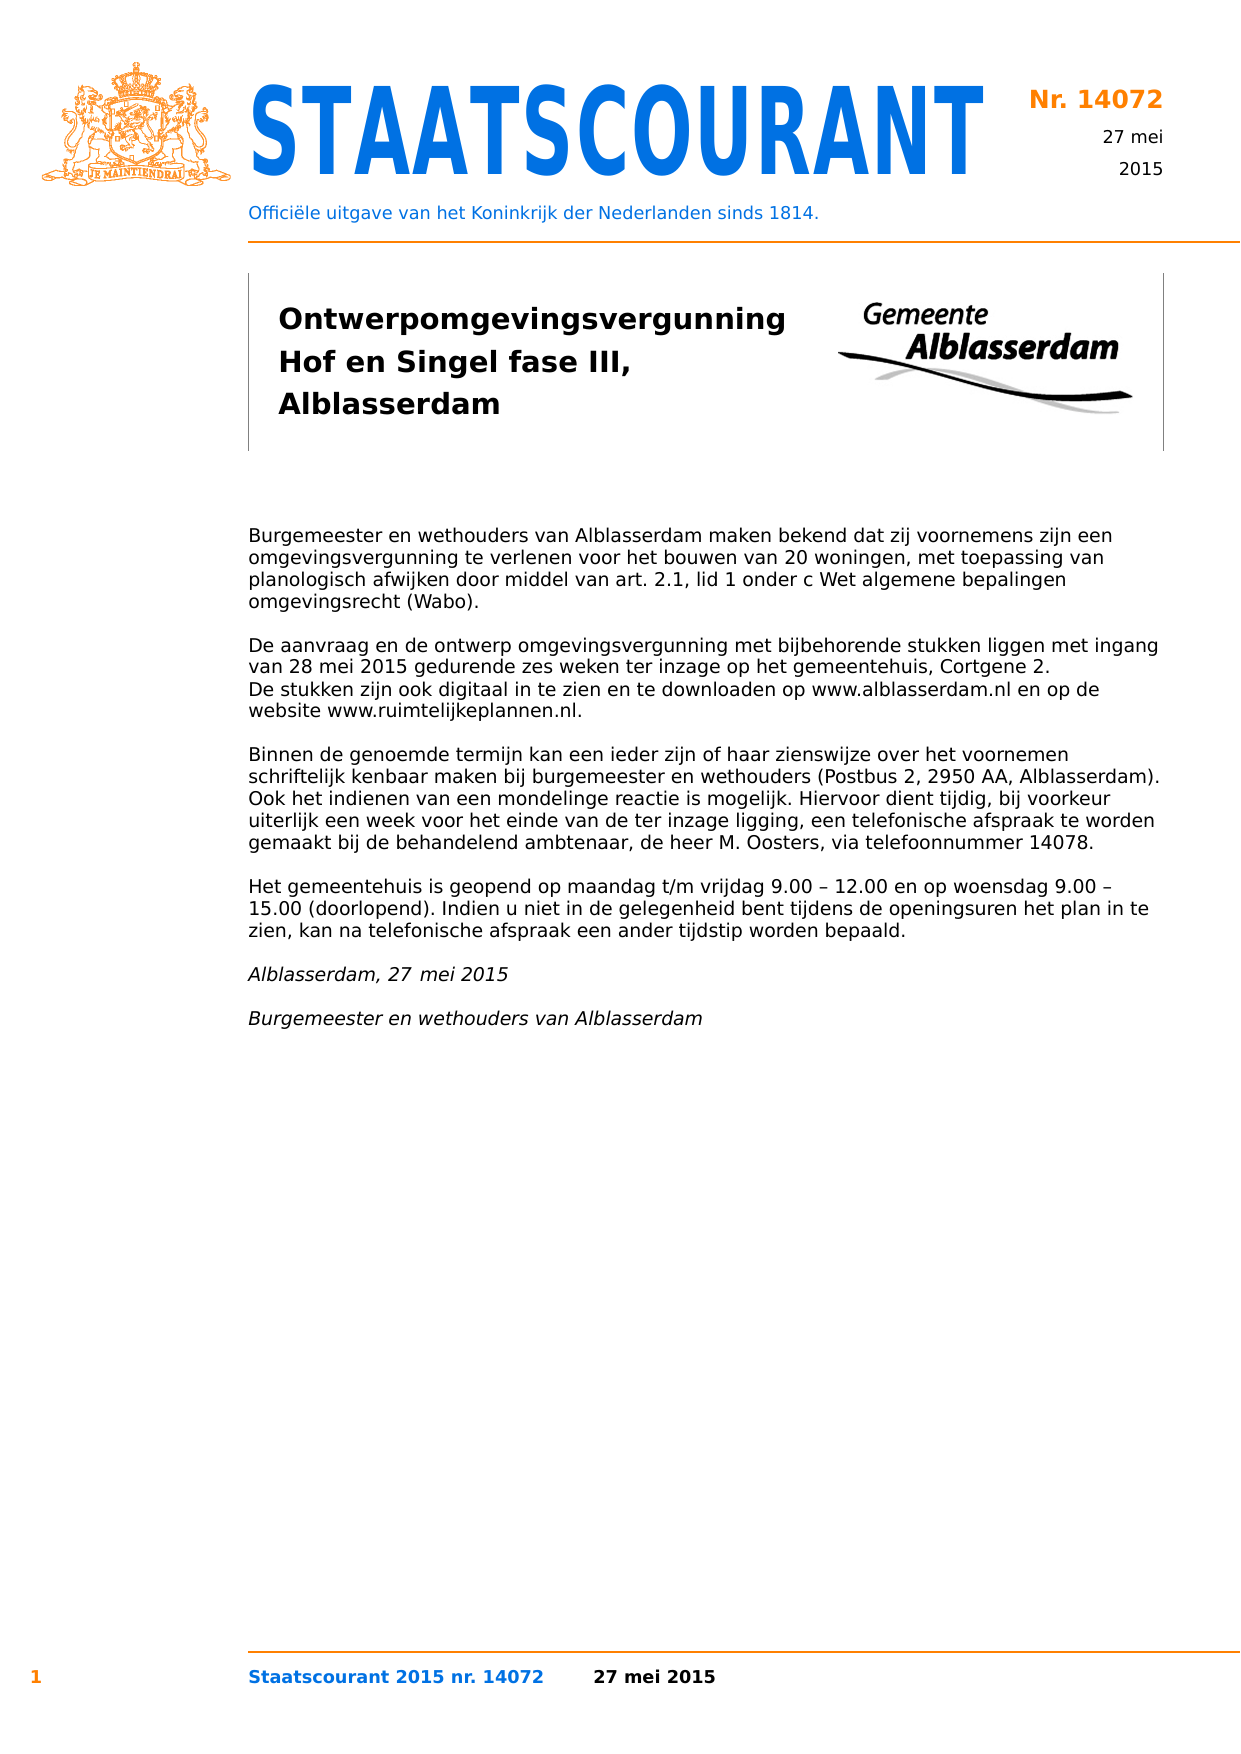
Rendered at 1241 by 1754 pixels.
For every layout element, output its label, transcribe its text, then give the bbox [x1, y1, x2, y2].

text De stukken zijn ook digitaal in te zien en te downloaden op www.alblasserdam.nl en op de website www.ruimtelijkeplannen.nl. [248, 678, 1163, 722]
table_cell 2015 [998, 153, 1240, 203]
picture [838, 302, 1134, 415]
picture [41, 62, 231, 186]
subtitle Ontwerpomgevingsvergunning Hof en Singel fase III, Alblasserdam [249, 273, 1163, 451]
table_cell 27 mei [998, 121, 1240, 153]
table_header Nr. 14072 [998, 62, 1240, 121]
text De aanvraag en de ontwerp omgevingsvergunning met bijbehorende stukken liggen met ingang van 28 mei 2015 gedurende zes weken ter inzage op het gemeentehuis, Cortgene 2. [248, 634, 1163, 678]
text Alblasserdam, 27 mei 2015 [248, 964, 1163, 986]
text Burgemeester en wethouders van Alblasserdam maken bekend dat zij voornemens zijn een omgevingsvergunning te verlenen voor het bouwen van 20 woningen, met toepassing van planologisch afwijken door middel van art. 2.1, lid 1 onder c Wet algemene bepalingen omgevingsrecht (Wabo). [248, 525, 1163, 613]
text Burgemeester en wethouders van Alblasserdam [248, 1008, 1163, 1030]
text Het gemeentehuis is geopend op maandag t/m vrijdag 9.00 – 12.00 en op woensdag 9.00 – 15.00 (doorlopend). Indien u niet in de gelegenheid bent tijdens de openingsuren het plan in te zien, kan na telefonische afspraak een ander tijdstip worden bepaald. [248, 876, 1163, 942]
text Binnen de genoemde termijn kan een ieder zijn of haar zienswijze over het voornemen schriftelijk kenbaar maken bij burgemeester en wethouders (Postbus 2, 2950 AA, Alblasserdam). Ook het indienen van een mondelinge reactie is mogelijk. Hiervoor dient tijdig, bij voorkeur uiterlijk een week voor het einde van de ter inzage ligging, een telefonische afspraak te worden gemaakt bij de behandelend ambtenaar, de heer M. Oosters, via telefoonnummer 14078. [248, 744, 1163, 854]
table_header STAATSCOURANT [248, 62, 998, 203]
table_header [25, 62, 248, 241]
table_cell Officiële uitgave van het Koninkrijk der Nederlanden sinds 1814. [248, 203, 1240, 241]
